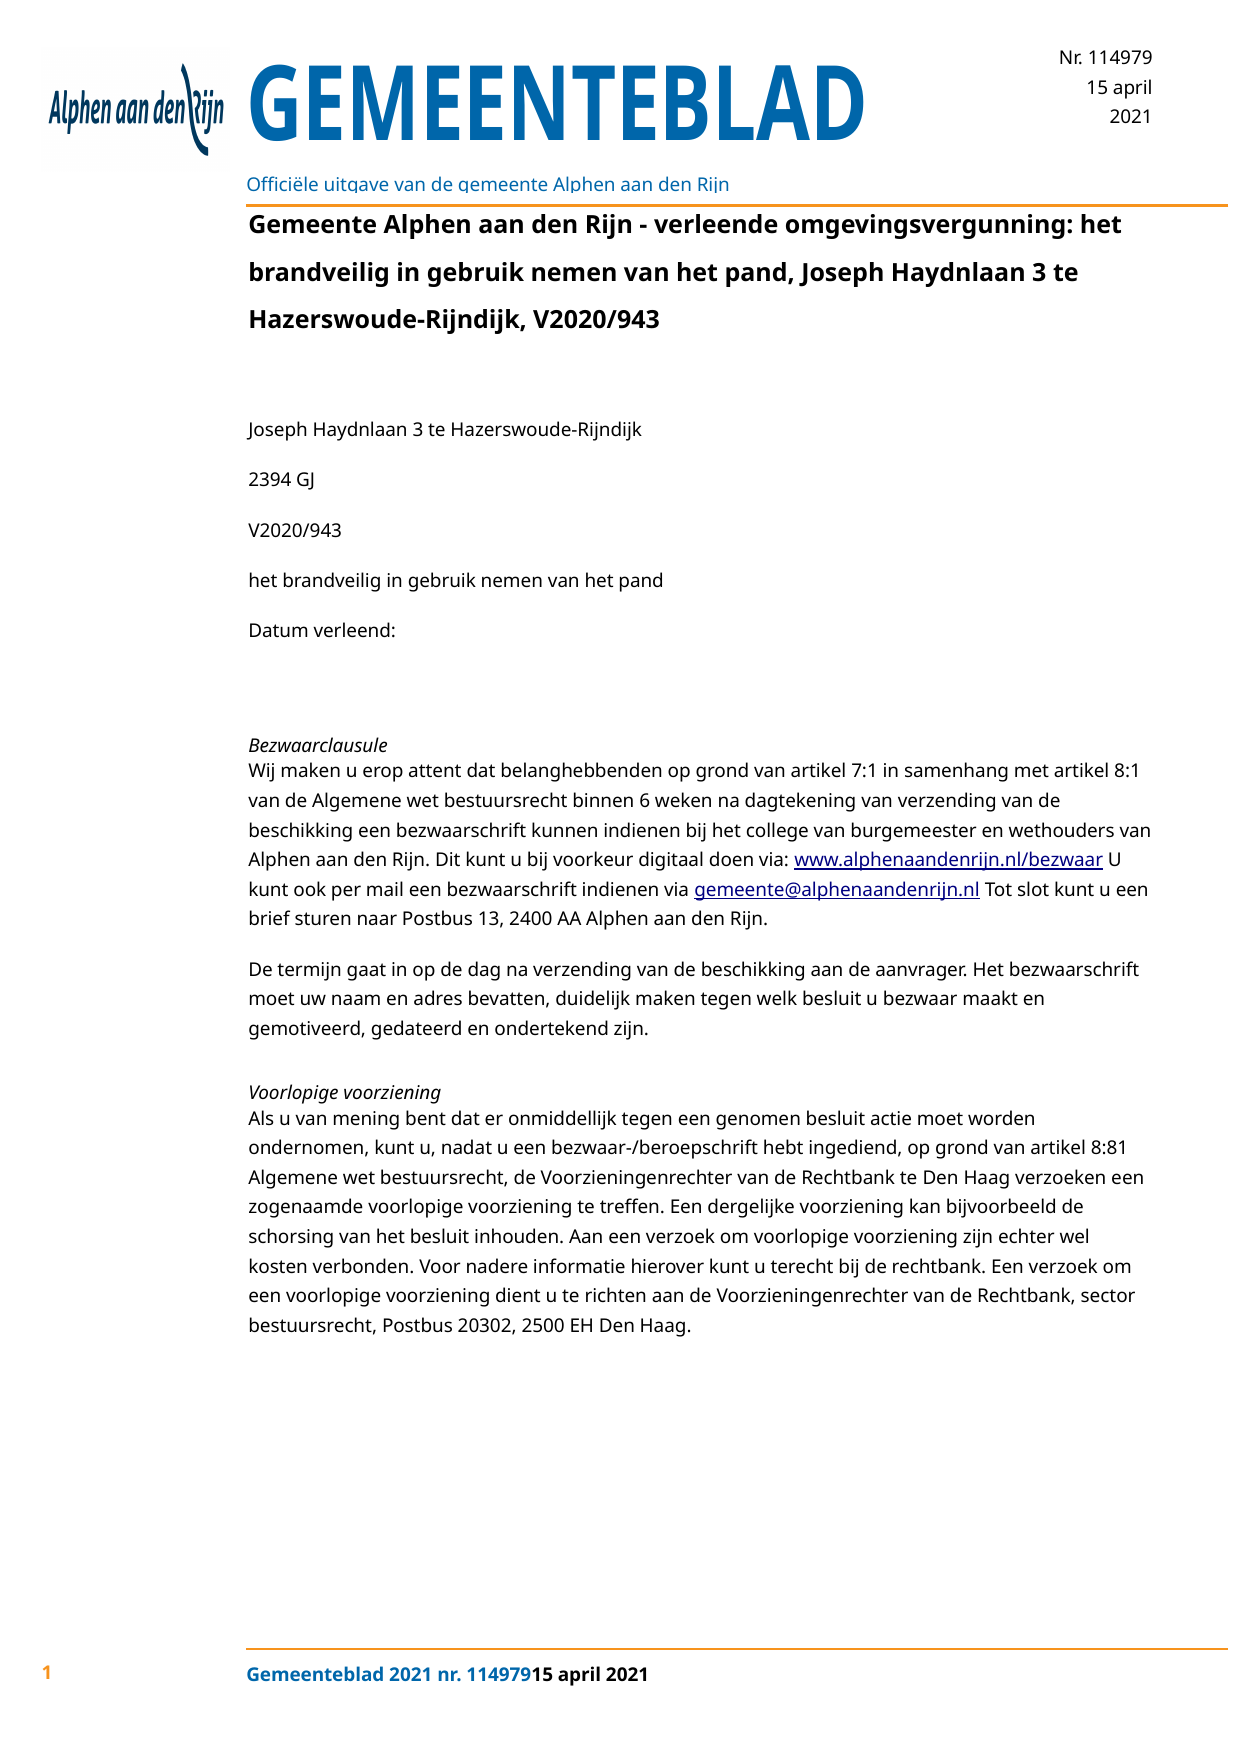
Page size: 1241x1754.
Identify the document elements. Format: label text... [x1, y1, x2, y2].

text Voorlopige voorziening [248, 1079, 1152, 1105]
text V2020/943 [248, 517, 1152, 542]
text Datum verleend: [248, 618, 1152, 643]
text het brandveilig in gebruik nemen van het pand [248, 567, 1152, 593]
text De termijn gaat in op de dag na verzending van de beschikking aan de aanvrager. Het bezwaarschrift moet uw naam en adres bevatten, duidelijk maken tegen welk besluit u bezwaar maakt en gemotiveerd, gedateerd en ondertekend zijn. [248, 956, 1152, 1041]
text Als u van mening bent dat er onmiddellijk tegen een genomen besluit actie moet worden ondernomen, kunt u, nadat u een bezwaar-/beroepschrift hebt ingediend, op grond van artikel 8:81 Algemene wet bestuursrecht, de Voorzieningenrechter van de Rechtbank te Den Haag verzoeken een zogenaamde voorlopige voorziening te treffen. Een dergelijke voorziening kan bijvoorbeeld de schorsing van het besluit inhouden. Aan een verzoek om voorlopige voorziening zijn echter wel kosten verbonden. Voor nadere informatie hierover kunt u terecht bij de rechtbank. Een verzoek om een voorlopige voorziening dient u te richten aan de Voorzieningenrechter van de Rechtbank, sector bestuursrecht, Postbus 20302, 2500 EH Den Haag. [248, 1105, 1152, 1338]
text Joseph Haydnlaan 3 te Hazerswoude-Rijndijk [248, 416, 1152, 442]
text Bezwaarclausule [248, 732, 1152, 758]
text 2394 GJ [248, 466, 1152, 492]
text Wij maken u erop attent dat belanghebbenden op grond van artikel 7:1 in samenhang met artikel 8:1 van de Algemene wet bestuursrecht binnen 6 weken na dagtekening van verzending van de beschikking een bezwaarschrift kunnen indienen bij het college van burgemeester en wethouders van Alphen aan den Rijn. Dit kunt u bij voorkeur digitaal doen via: www.alphenaandenrijn.nl/bezwaar U kunt ook per mail een bezwaarschrift indienen via gemeente@alphenaandenrijn.nl Tot slot kunt u een brief sturen naar Postbus 13, 2400 AA Alphen aan den Rijn. [248, 758, 1152, 931]
text Gemeente Alphen aan den Rijn - verleende omgevingsvergunning: het brandveilig in gebruik nemen van het pand, Joseph Haydnlaan 3 te Hazerswoude-Rijndijk, V2020/943 [248, 207, 1152, 336]
picture [41, 47, 231, 172]
